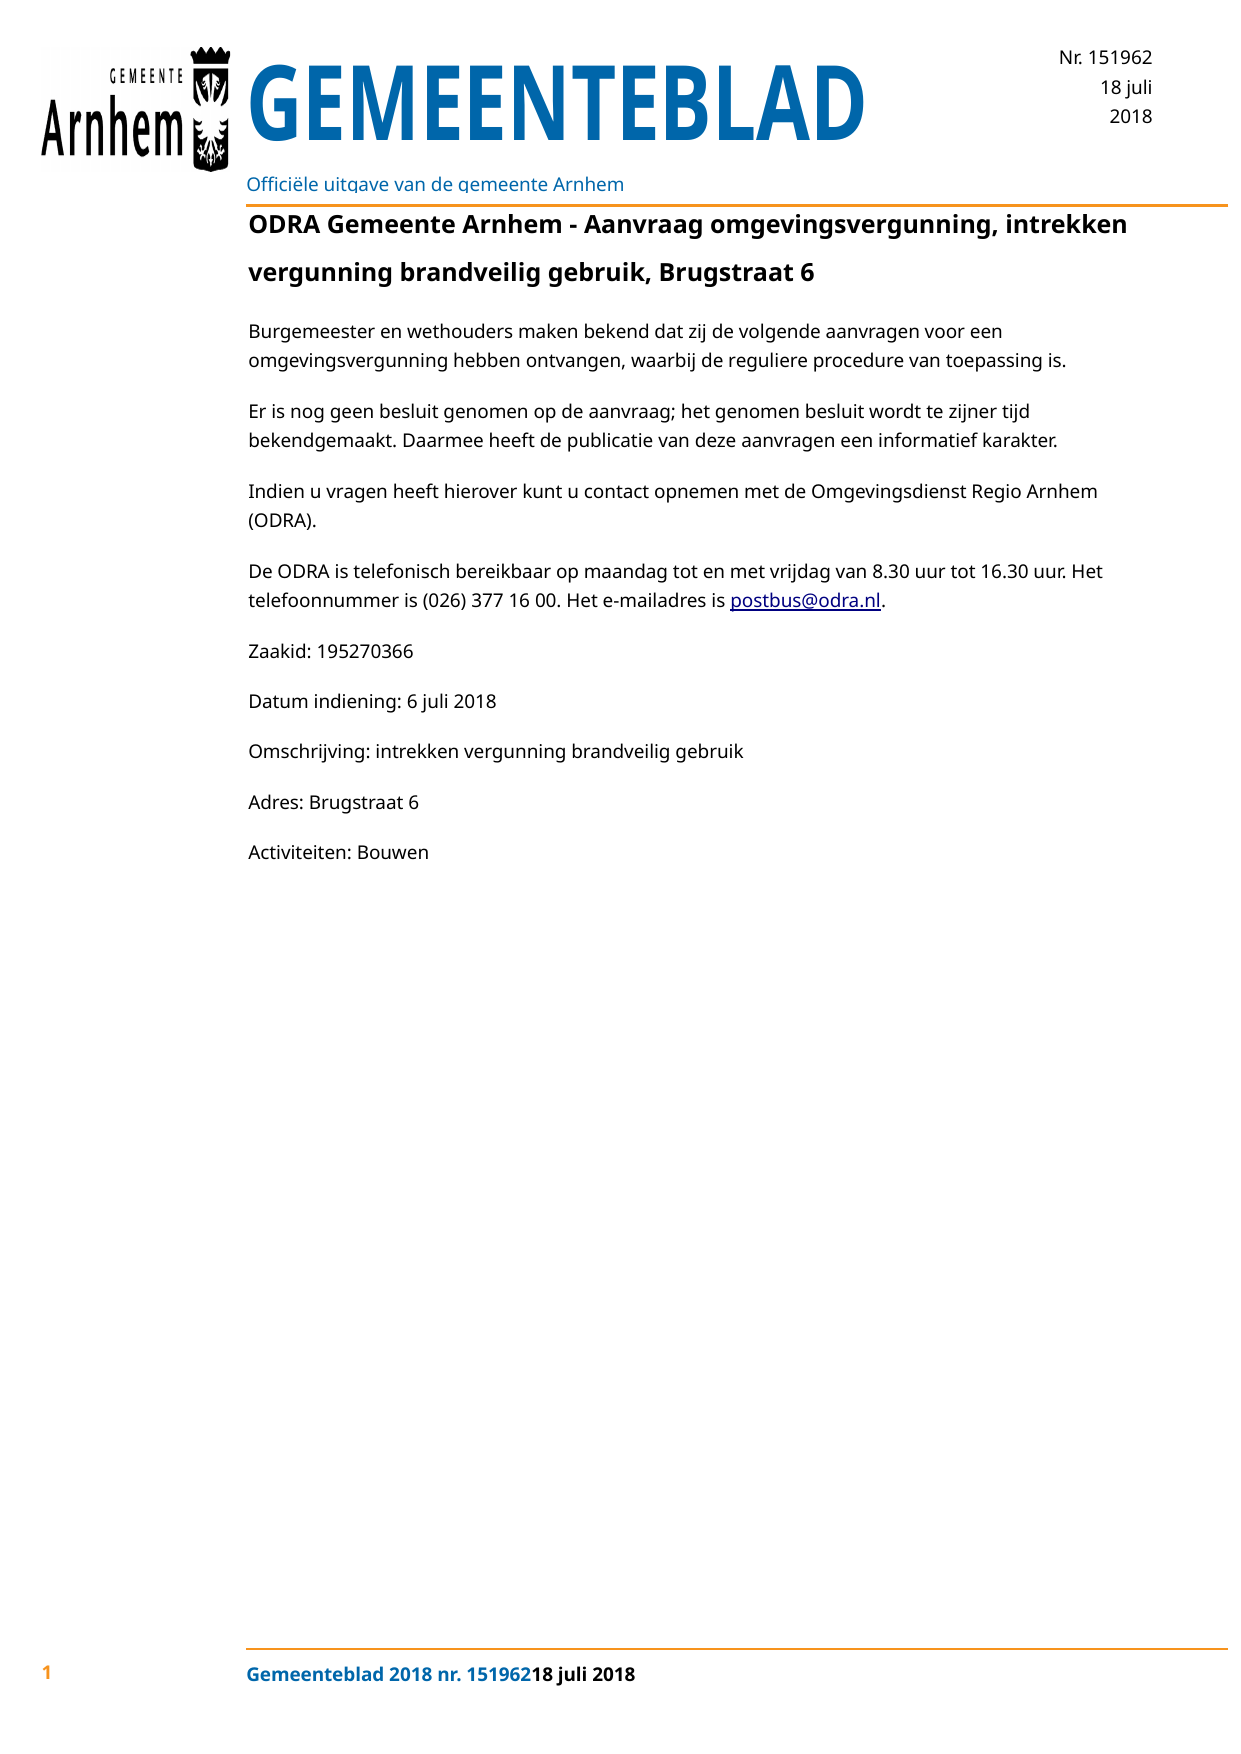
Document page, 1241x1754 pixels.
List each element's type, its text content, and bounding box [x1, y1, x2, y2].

text Zaakid: 195270366 [248, 638, 1152, 664]
text Adres: Brugstraat 6 [248, 789, 1152, 815]
text Datum indiening: 6 juli 2018 [248, 688, 1152, 714]
text ODRA Gemeente Arnhem - Aanvraag omgevingsvergunning, intrekken vergunning brandveilig gebruik, Brugstraat 6 [248, 207, 1152, 288]
text Er is nog geen besluit genomen op de aanvraag; het genomen besluit wordt te zijner tijd bekendgemaakt. Daarmee heeft de publicatie van deze aanvragen een informatief karakter. [248, 398, 1152, 453]
text Burgemeester en wethouders maken bekend dat zij de volgende aanvragen voor een omgevingsvergunning hebben ontvangen, waarbij de reguliere procedure van toepassing is. [248, 318, 1152, 373]
text Activiteiten: Bouwen [248, 839, 1152, 865]
text Omschrijving: intrekken vergunning brandveilig gebruik [248, 739, 1152, 764]
text De ODRA is telefonisch bereikbaar op maandag tot en met vrijdag van 8.30 uur tot 16.30 uur. Het telefoonnummer is (026) 377 16 00. Het e-mailadres is postbus@odra.nl. [248, 558, 1152, 613]
picture [41, 47, 231, 172]
text Indien u vragen heeft hierover kunt u contact opnemen met de Omgevingsdienst Regio Arnhem (ODRA). [248, 478, 1152, 533]
